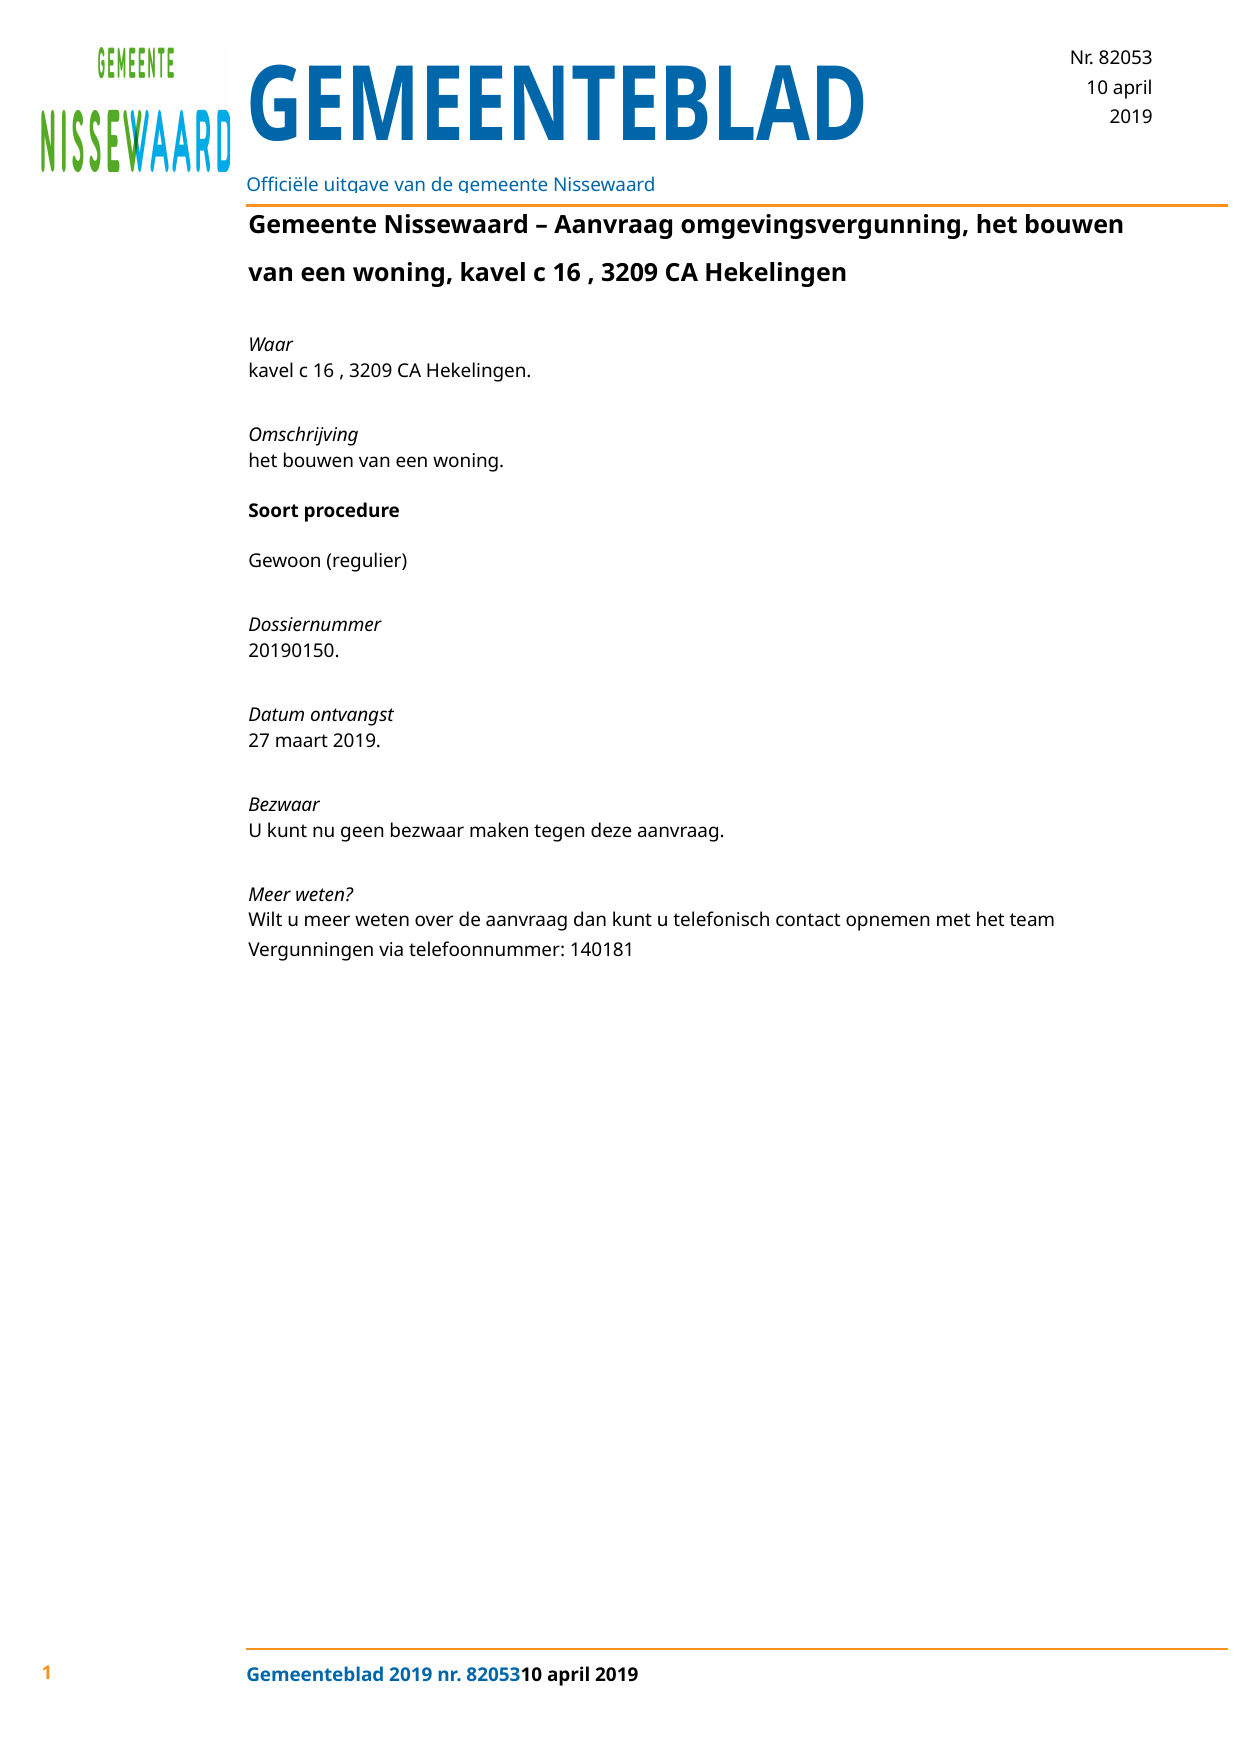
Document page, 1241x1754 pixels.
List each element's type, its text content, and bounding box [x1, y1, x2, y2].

text Waar [248, 331, 1152, 357]
text kavel c 16 , 3209 CA Hekelingen. [248, 357, 1152, 383]
text het bouwen van een woning. [248, 447, 1152, 473]
picture [176, 157, 187, 172]
text U kunt nu geen bezwaar maken tegen deze aanvraag. [248, 817, 1152, 842]
text 20190150. [248, 637, 1152, 663]
picture [200, 151, 206, 172]
text Wilt u meer weten over de aanvraag dan kunt u telefonisch contact opnemen met het team Vergunningen via telefoonnummer: 140181 [248, 906, 1152, 962]
text Meer weten? [248, 881, 1152, 906]
text Datum ontvangst [248, 701, 1152, 727]
picture [201, 122, 206, 138]
text Gemeente Nissewaard – Aanvraag omgevingsvergunning, het bouwen van een woning, kavel c 16 , 3209 CA Hekelingen [248, 207, 1152, 288]
picture [154, 157, 165, 172]
text Soort procedure [248, 497, 1152, 523]
picture [222, 122, 227, 160]
text 27 maart 2019. [248, 727, 1152, 753]
text Bezwaar [248, 791, 1152, 817]
text Dossiernummer [248, 612, 1152, 637]
text Omschrijving [248, 421, 1152, 447]
text Gewoon (regulier) [248, 548, 1152, 573]
picture [41, 47, 231, 172]
